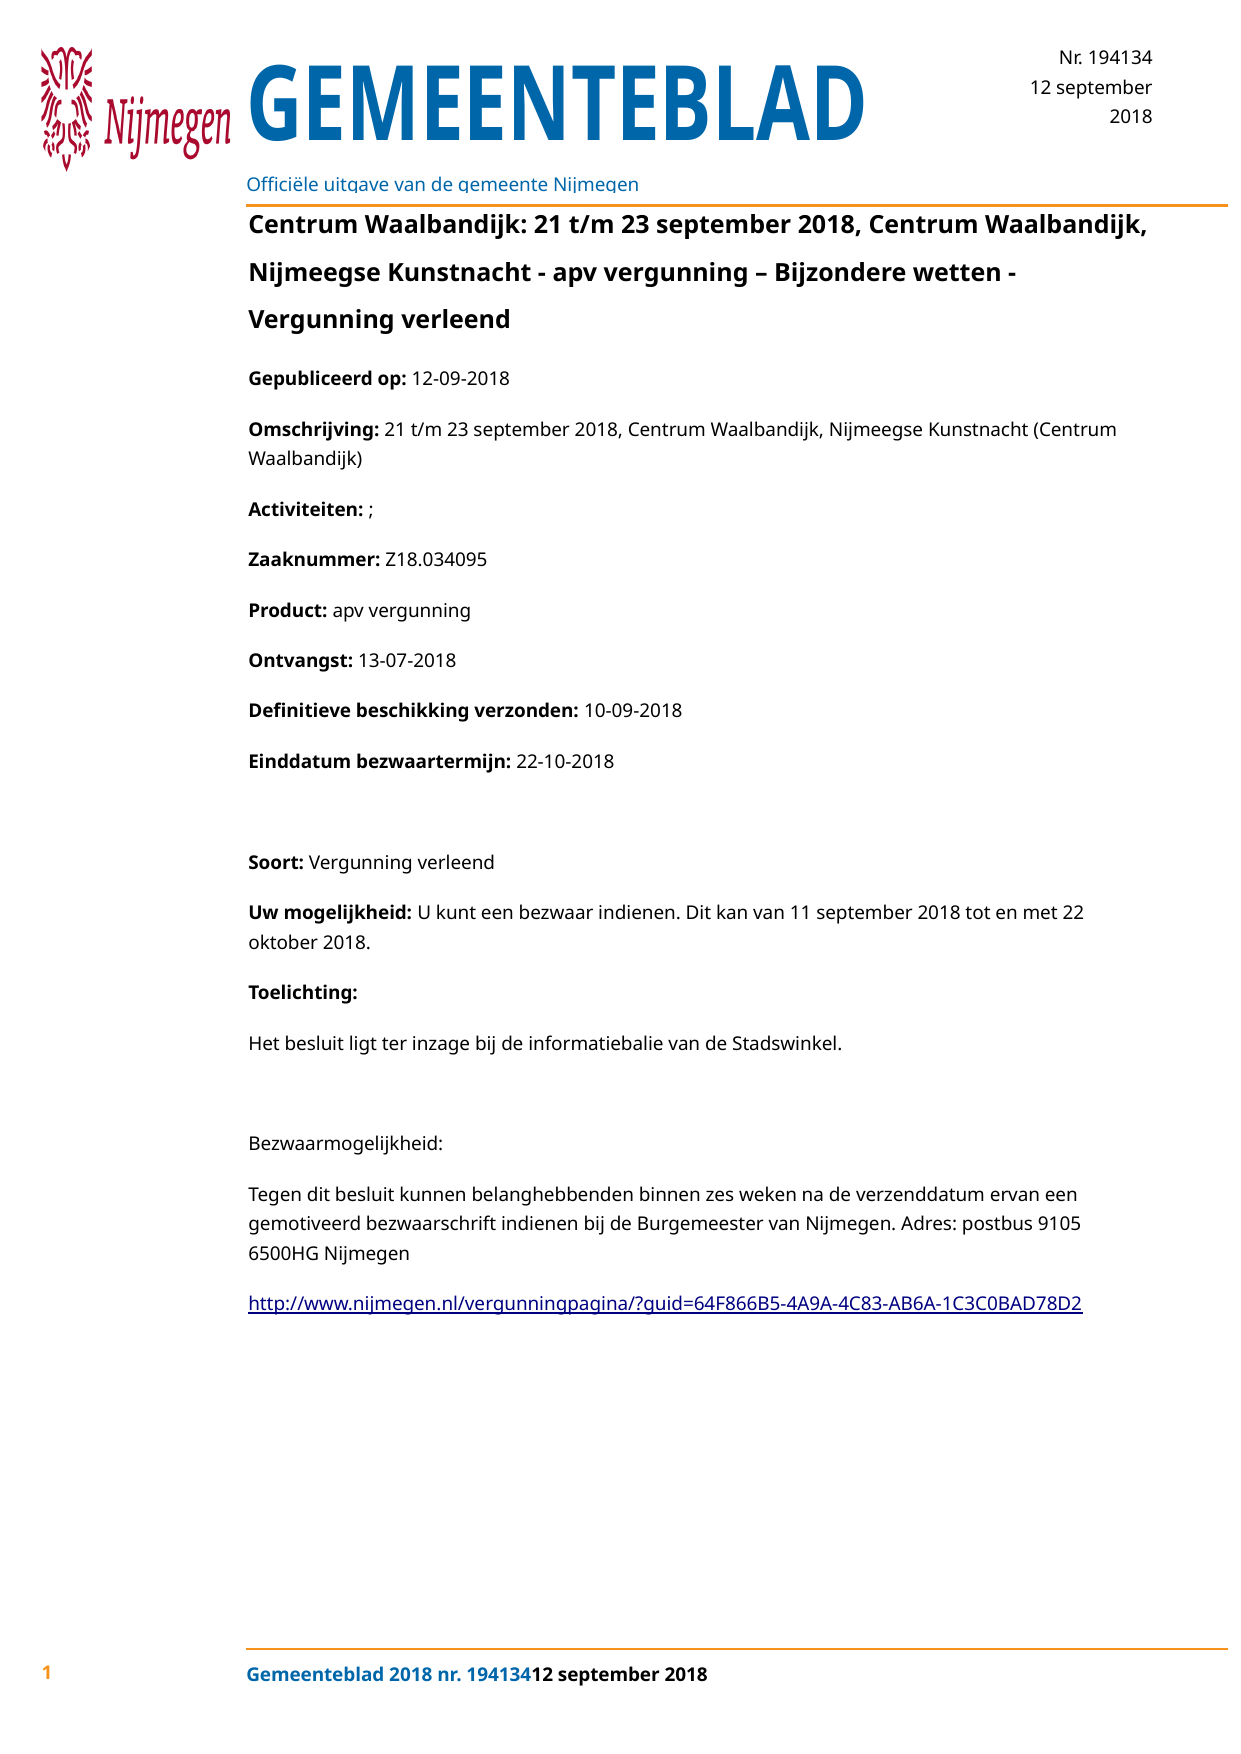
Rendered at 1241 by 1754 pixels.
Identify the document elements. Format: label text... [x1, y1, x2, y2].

text Bezwaarmogelijkheid: [248, 1131, 1152, 1156]
text Einddatum bezwaartermijn: 22-10-2018 [248, 748, 1152, 774]
text Tegen dit besluit kunnen belanghebbenden binnen zes weken na de verzenddatum ervan een gemotiveerd bezwaarschrift indienen bij de Burgemeester van Nijmegen. Adres: postbus 9105 6500HG Nijmegen [248, 1181, 1152, 1266]
text Zaaknummer: Z18.034095 [248, 546, 1152, 572]
text Het besluit ligt ter inzage bij de informatiebalie van de Stadswinkel. [248, 1030, 1152, 1055]
text Product: apv vergunning [248, 597, 1152, 622]
text Soort: Vergunning verleend [248, 849, 1152, 874]
picture [41, 47, 231, 172]
text Centrum Waalbandijk: 21 t/m 23 september 2018, Centrum Waalbandijk, Nijmeegse Kunstnacht - apv vergunning – Bijzondere wetten - Vergunning verleend [248, 207, 1152, 336]
text Activiteiten: ; [248, 496, 1152, 522]
text http://www.nijmegen.nl/vergunningpagina/?guid=64F866B5-4A9A-4C83-AB6A-1C3C0BAD78D2 [248, 1291, 1152, 1316]
text Gepubliceerd op: 12-09-2018 [248, 366, 1152, 391]
text Definitieve beschikking verzonden: 10-09-2018 [248, 698, 1152, 723]
text Uw mogelijkheid: U kunt een bezwaar indienen. Dit kan van 11 september 2018 tot en met 22 oktober 2018. [248, 899, 1152, 954]
text Ontvangst: 13-07-2018 [248, 647, 1152, 673]
text Toelichting: [248, 979, 1152, 1005]
text Omschrijving: 21 t/m 23 september 2018, Centrum Waalbandijk, Nijmeegse Kunstnacht (Centrum Waalbandijk) [248, 416, 1152, 471]
